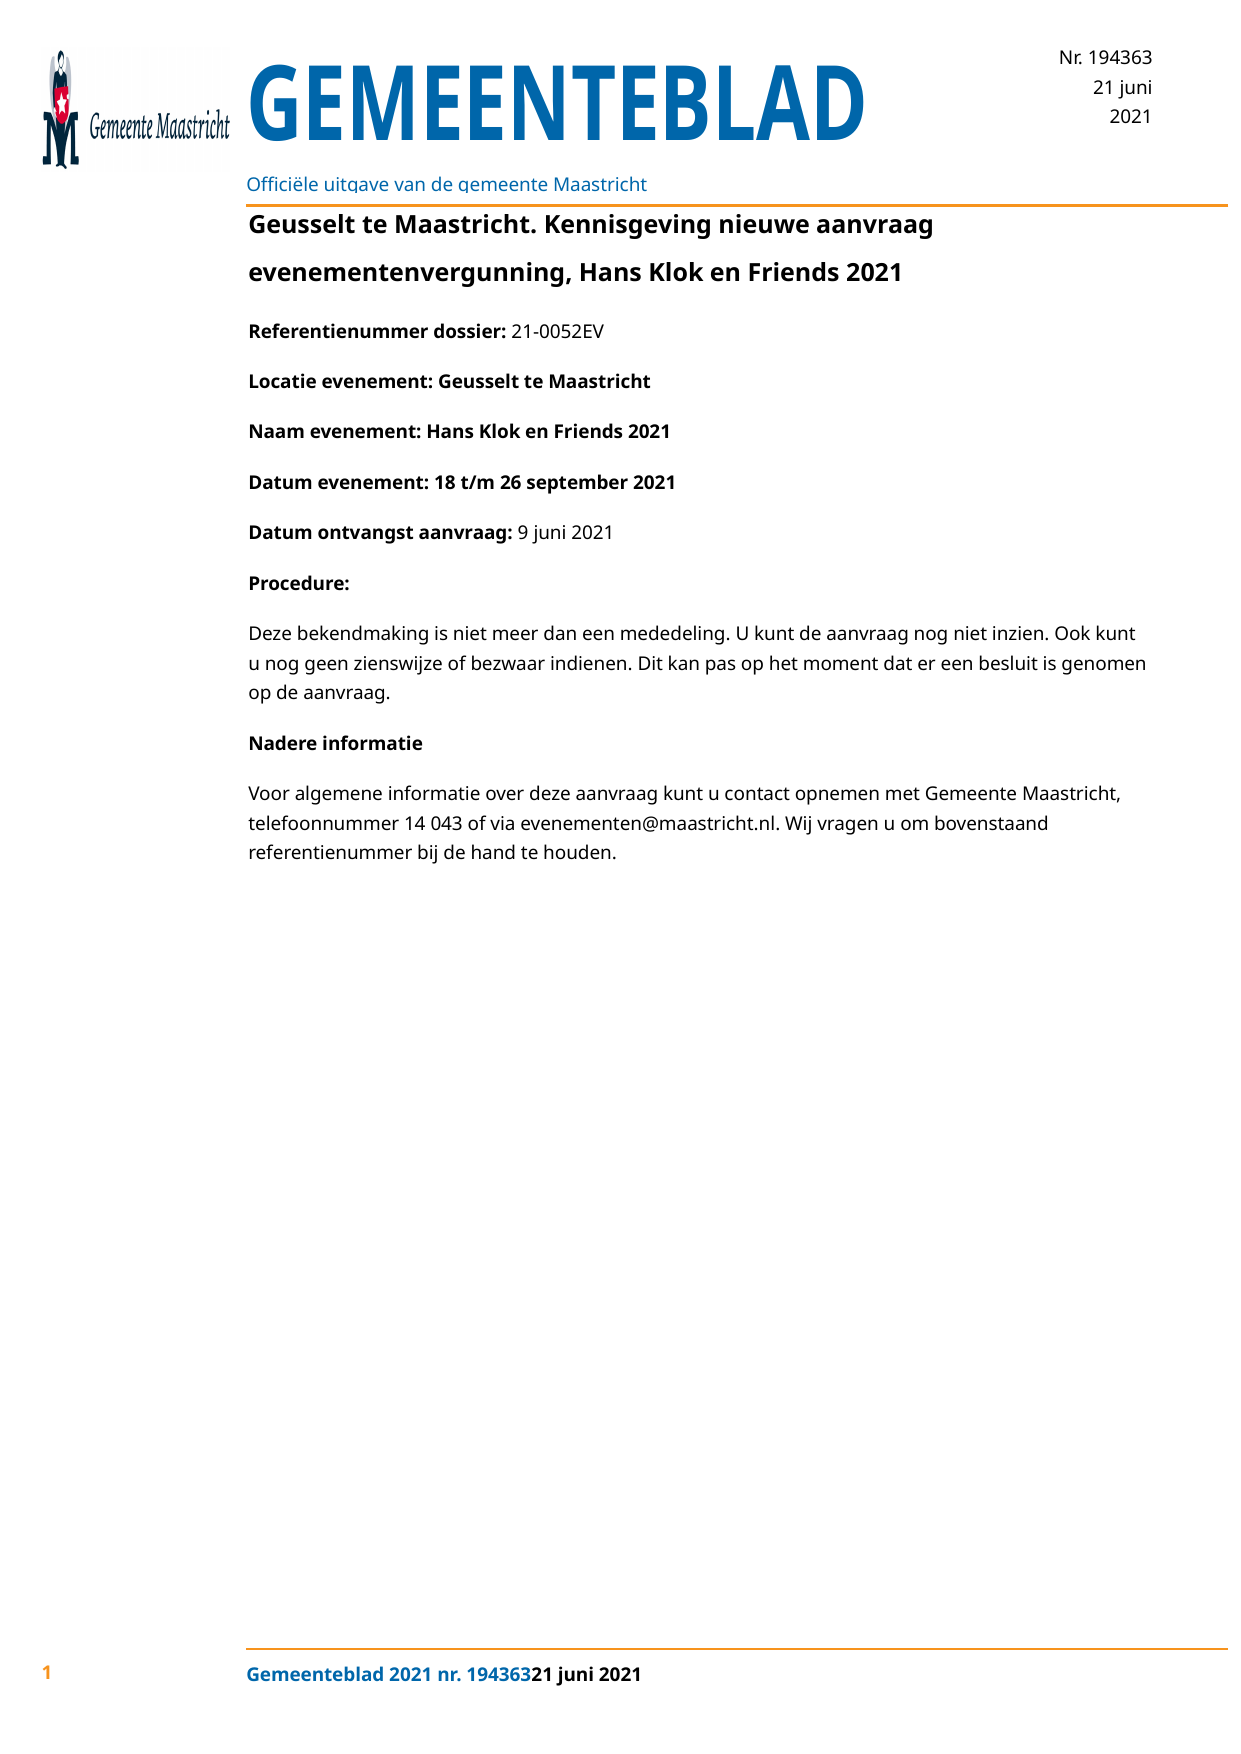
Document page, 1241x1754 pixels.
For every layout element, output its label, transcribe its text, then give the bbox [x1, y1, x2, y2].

picture [41, 47, 231, 172]
text Datum evenement: 18 t/m 26 september 2021 [248, 469, 1152, 495]
text Locatie evenement: Geusselt te Maastricht [248, 368, 1152, 394]
text Naam evenement: Hans Klok en Friends 2021 [248, 419, 1152, 444]
text Geusselt te Maastricht. Kennisgeving nieuwe aanvraag evenementenvergunning, Hans Klok en Friends 2021 [248, 207, 1152, 288]
text Referentienummer dossier: 21-0052EV [248, 318, 1152, 344]
text Voor algemene informatie over deze aanvraag kunt u contact opnemen met Gemeente Maastricht, telefoonnummer 14 043 of via evenementen@maastricht.nl. Wij vragen u om bovenstaand referentienummer bij de hand te houden. [248, 780, 1152, 865]
text Deze bekendmaking is niet meer dan een mededeling. U kunt de aanvraag nog niet inzien. Ook kunt u nog geen zienswijze of bezwaar indienen. Dit kan pas op het moment dat er een besluit is genomen op de aanvraag. [248, 620, 1152, 705]
text Datum ontvangst aanvraag: 9 juni 2021 [248, 519, 1152, 545]
text Procedure: [248, 570, 1152, 596]
text Nadere informatie [248, 730, 1152, 756]
